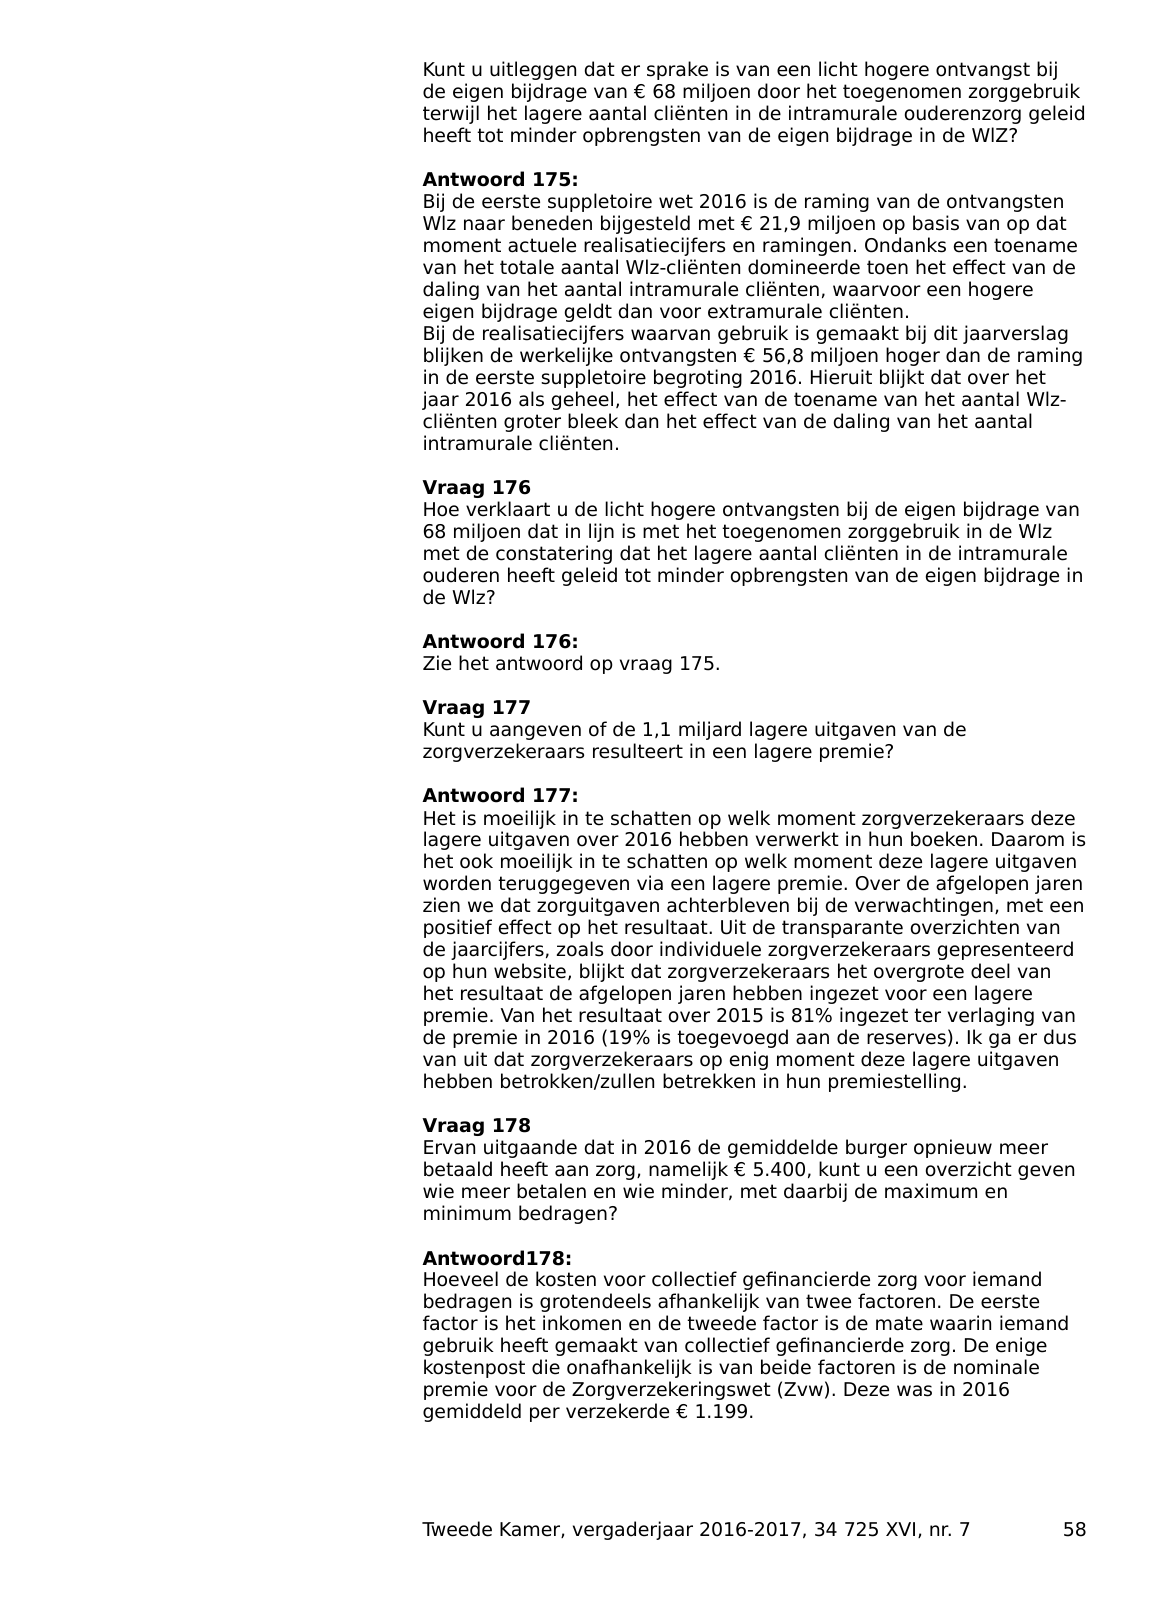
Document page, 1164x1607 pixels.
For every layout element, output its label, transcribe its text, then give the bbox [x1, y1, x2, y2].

text Het is moeilijk in te schatten op welk moment zorgverzekeraars deze lagere uitgaven over 2016 hebben verwerkt in hun boeken. Daarom is het ook moeilijk in te schatten op welk moment deze lagere uitgaven worden teruggegeven via een lagere premie. Over de afgelopen jaren zien we dat zorguitgaven achterbleven bij de verwachtingen, met een positief effect op het resultaat. Uit de transparante overzichten van de jaarcijfers, zoals door individuele zorgverzekeraars gepresenteerd op hun website, blijkt dat zorgverzekeraars het overgrote deel van het resultaat de afgelopen jaren hebben ingezet voor een lagere premie. Van het resultaat over 2015 is 81% ingezet ter verlaging van de premie in 2016 (19% is toegevoegd aan de reserves). Ik ga er dus van uit dat zorgverzekeraars op enig moment deze lagere uitgaven hebben betrokken/zullen betrekken in hun premiestelling. [422, 807, 1087, 1093]
text Vraag 178 [422, 1115, 1087, 1137]
text Hoe verklaart u de licht hogere ontvangsten bij de eigen bijdrage van 68 miljoen dat in lijn is met het toegenomen zorggebruik in de Wlz met de constatering dat het lagere aantal cliënten in de intramurale ouderen heeft geleid tot minder opbrengsten van de eigen bijdrage in de Wlz? [422, 499, 1087, 609]
text Vraag 176 [422, 477, 1087, 499]
text Antwoord 177: [422, 785, 1087, 807]
text Bij de realisatiecijfers waarvan gebruik is gemaakt bij dit jaarverslag blijken de werkelijke ontvangsten € 56,8 miljoen hoger dan de raming in de eerste suppletoire begroting 2016. Hieruit blijkt dat over het jaar 2016 als geheel, het effect van de toename van het aantal Wlz-cliënten groter bleek dan het effect van de daling van het aantal intramurale cliënten. [422, 323, 1087, 455]
text Hoeveel de kosten voor collectief gefinancierde zorg voor iemand bedragen is grotendeels afhankelijk van twee factoren. De eerste factor is het inkomen en de tweede factor is de mate waarin iemand gebruik heeft gemaakt van collectief gefinancierde zorg. De enige kostenpost die onafhankelijk is van beide factoren is de nominale premie voor de Zorgverzekeringswet (Zvw). Deze was in 2016 gemiddeld per verzekerde € 1.199. [422, 1269, 1087, 1423]
text Kunt u aangeven of de 1,1 miljard lagere uitgaven van de zorgverzekeraars resulteert in een lagere premie? [422, 719, 1087, 763]
text Vraag 177 [422, 697, 1087, 719]
text Bij de eerste suppletoire wet 2016 is de raming van de ontvangsten Wlz naar beneden bijgesteld met € 21,9 miljoen op basis van op dat moment actuele realisatiecijfers en ramingen. Ondanks een toename van het totale aantal Wlz-cliënten domineerde toen het effect van de daling van het aantal intramurale cliënten, waarvoor een hogere eigen bijdrage geldt dan voor extramurale cliënten. [422, 191, 1087, 323]
text Antwoord 176: [422, 631, 1087, 653]
text Antwoord178: [422, 1247, 1087, 1269]
text Kunt u uitleggen dat er sprake is van een licht hogere ontvangst bij de eigen bijdrage van € 68 miljoen door het toegenomen zorggebruik terwijl het lagere aantal cliënten in de intramurale ouderenzorg geleid heeft tot minder opbrengsten van de eigen bijdrage in de WlZ? [422, 59, 1087, 147]
text Antwoord 175: [422, 169, 1087, 191]
text Ervan uitgaande dat in 2016 de gemiddelde burger opnieuw meer betaald heeft aan zorg, namelijk € 5.400, kunt u een overzicht geven wie meer betalen en wie minder, met daarbij de maximum en minimum bedragen? [422, 1137, 1087, 1225]
text Zie het antwoord op vraag 175. [422, 653, 1087, 675]
